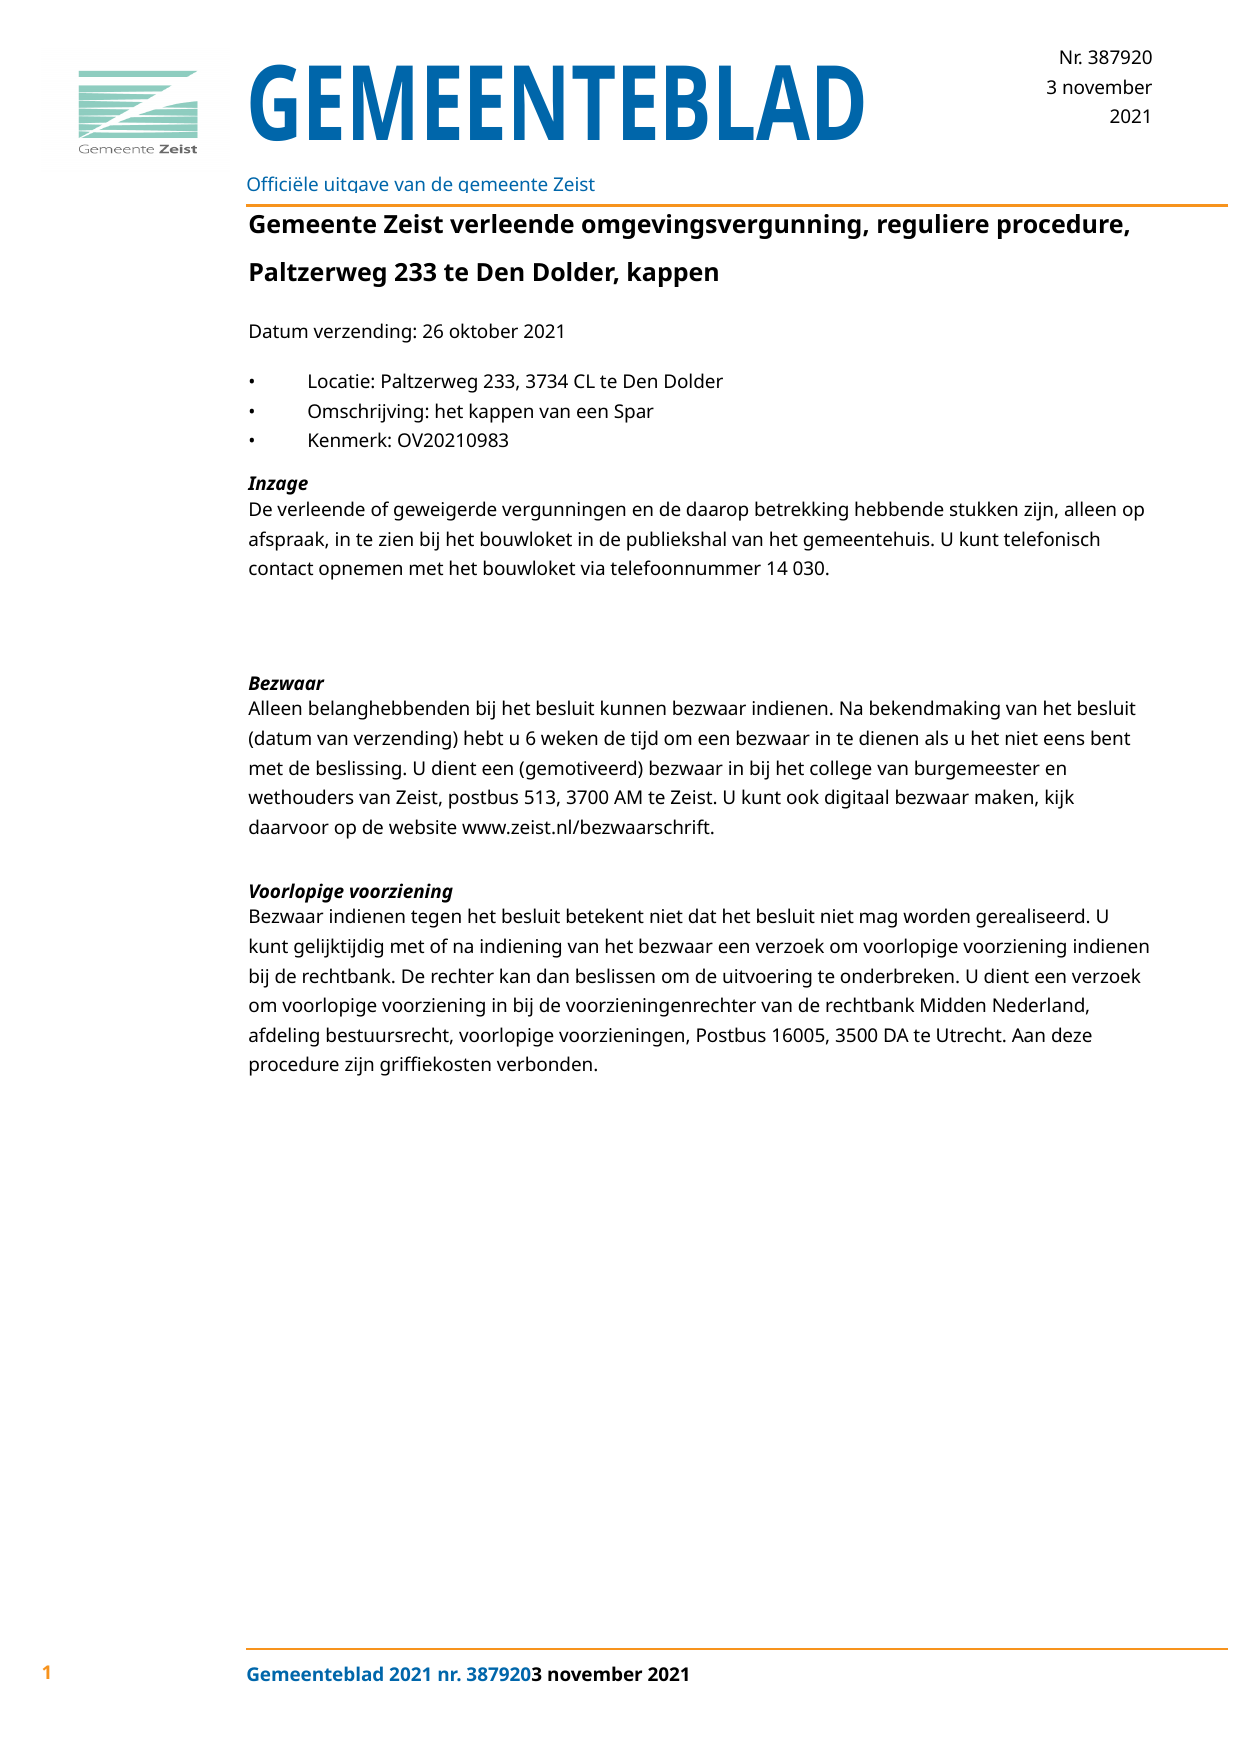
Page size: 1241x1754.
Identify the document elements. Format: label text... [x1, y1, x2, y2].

list Omschrijving: het kappen van een Spar [248, 398, 1152, 424]
list Kenmerk: OV20210983 [248, 427, 1152, 453]
text Voorlopige voorziening [248, 878, 1152, 904]
text Datum verzending: 26 oktober 2021 [248, 318, 1152, 344]
picture [41, 47, 231, 172]
text Inzage [248, 471, 1152, 496]
text Bezwaar [248, 670, 1152, 696]
text Bezwaar indienen tegen het besluit betekent niet dat het besluit niet mag worden gerealiseerd. U kunt gelijktijdig met of na indiening van het bezwaar een verzoek om voorlopige voorziening indienen bij de rechtbank. De rechter kan dan beslissen om de uitvoering te onderbreken. U dient een verzoek om voorlopige voorziening in bij de voorzieningenrechter van de rechtbank Midden Nederland, afdeling bestuursrecht, voorlopige voorzieningen, Postbus 16005, 3500 DA te Utrecht. Aan deze procedure zijn griffiekosten verbonden. [248, 904, 1152, 1077]
list Locatie: Paltzerweg 233, 3734 CL te Den Dolder [248, 368, 1152, 394]
text De verleende of geweigerde vergunningen en de daarop betrekking hebbende stukken zijn, alleen op afspraak, in te zien bij het bouwloket in de publiekshal van het gemeentehuis. U kunt telefonisch contact opnemen met het bouwloket via telefoonnummer 14 030. [248, 496, 1152, 581]
text Gemeente Zeist verleende omgevingsvergunning, reguliere procedure, Paltzerweg 233 te Den Dolder, kappen [248, 207, 1152, 288]
text Alleen belanghebbenden bij het besluit kunnen bezwaar indienen. Na bekendmaking van het besluit (datum van verzending) hebt u 6 weken de tijd om een bezwaar in te dienen als u het niet eens bent met de beslissing. U dient een (gemotiveerd) bezwaar in bij het college van burgemeester en wethouders van Zeist, postbus 513, 3700 AM te Zeist. U kunt ook digitaal bezwaar maken, kijk daarvoor op de website www.zeist.nl/bezwaarschrift. [248, 696, 1152, 840]
